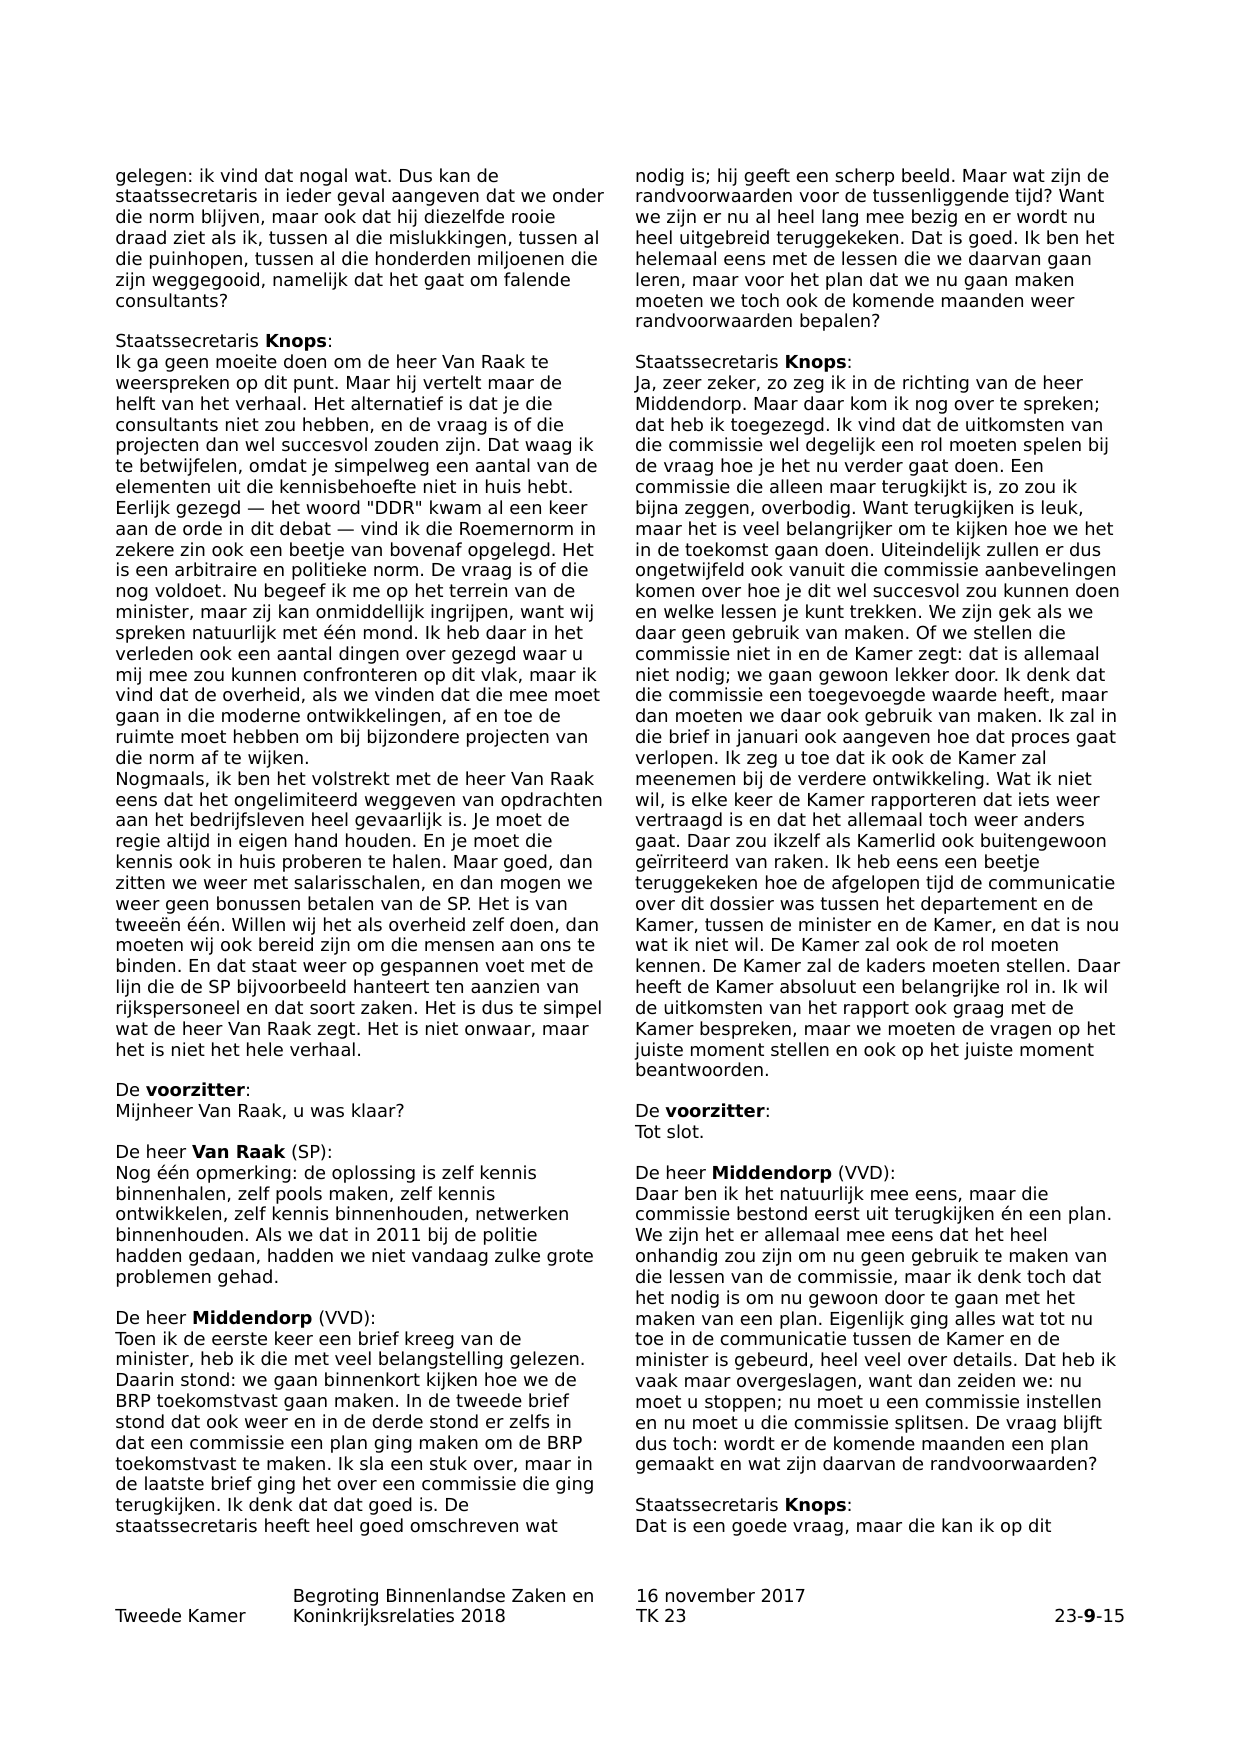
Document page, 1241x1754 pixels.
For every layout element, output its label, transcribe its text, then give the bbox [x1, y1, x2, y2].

text De heer Middendorp (VVD): [115, 1307, 605, 1328]
text De heer Middendorp (VVD): [635, 1163, 1125, 1183]
text nodig is; hij geeft een scherp beeld. Maar wat zijn de randvoorwaarden voor de tussenliggende tijd? Want we zijn er nu al heel lang mee bezig en er wordt nu heel uitgebreid teruggekeken. Dat is goed. Ik ben het helemaal eens met de lessen die we daarvan gaan leren, maar voor het plan dat we nu gaan maken moeten we toch ook de komende maanden weer randvoorwaarden bepalen? [635, 165, 1125, 332]
text Mijnheer Van Raak, u was klaar? [115, 1101, 605, 1122]
text Staatssecretaris Knops: [635, 1495, 1125, 1516]
text Ik ga geen moeite doen om de heer Van Raak te weerspreken op dit punt. Maar hij vertelt maar de helft van het verhaal. Het alternatief is dat je die consultants niet zou hebben, en de vraag is of die projecten dan wel succesvol zouden zijn. Dat waag ik te betwijfelen, omdat je simpelweg een aantal van de elementen uit die kennisbehoefte niet in huis hebt. Eerlijk gezegd — het woord "DDR" kwam al een keer aan de orde in dit debat — vind ik die Roemernorm in zekere zin ook een beetje van bovenaf opgelegd. Het is een arbitraire en politieke norm. De vraag is of die nog voldoet. Nu begeef ik me op het terrein van de minister, maar zij kan onmiddellijk ingrijpen, want wij spreken natuurlijk met één mond. Ik heb daar in het verleden ook een aantal dingen over gezegd waar u mij mee zou kunnen confronteren op dit vlak, maar ik vind dat de overheid, als we vinden dat die mee moet gaan in die moderne ontwikkelingen, af en toe de ruimte moet hebben om bij bijzondere projecten van die norm af te wijken. [115, 352, 605, 768]
text Ja, zeer zeker, zo zeg ik in de richting van de heer Middendorp. Maar daar kom ik nog over te spreken; dat heb ik toegezegd. Ik vind dat de uitkomsten van die commissie wel degelijk een rol moeten spelen bij de vraag hoe je het nu verder gaat doen. Een commissie die alleen maar terugkijkt is, zo zou ik bijna zeggen, overbodig. Want terugkijken is leuk, maar het is veel belangrijker om te kijken hoe we het in de toekomst gaan doen. Uiteindelijk zullen er dus ongetwijfeld ook vanuit die commissie aanbevelingen komen over hoe je dit wel succesvol zou kunnen doen en welke lessen je kunt trekken. We zijn gek als we daar geen gebruik van maken. Of we stellen die commissie niet in en de Kamer zegt: dat is allemaal niet nodig; we gaan gewoon lekker door. Ik denk dat die commissie een toegevoegde waarde heeft, maar dan moeten we daar ook gebruik van maken. Ik zal in die brief in januari ook aangeven hoe dat proces gaat verlopen. Ik zeg u toe dat ik ook de Kamer zal meenemen bij de verdere ontwikkeling. Wat ik niet wil, is elke keer de Kamer rapporteren dat iets weer vertraagd is en dat het allemaal toch weer anders gaat. Daar zou ikzelf als Kamerlid ook buitengewoon geïrriteerd van raken. Ik heb eens een beetje teruggekeken hoe de afgelopen tijd de communicatie over dit dossier was tussen het departement en de Kamer, tussen de minister en de Kamer, en dat is nou wat ik niet wil. De Kamer zal ook de rol moeten kennen. De Kamer zal de kaders moeten stellen. Daar heeft de Kamer absoluut een belangrijke rol in. Ik wil de uitkomsten van het rapport ook graag met de Kamer bespreken, maar we moeten de vragen op het juiste moment stellen en ook op het juiste moment beantwoorden. [635, 373, 1125, 1081]
text Daar ben ik het natuurlijk mee eens, maar die commissie bestond eerst uit terugkijken én een plan. We zijn het er allemaal mee eens dat het heel onhandig zou zijn om nu geen gebruik te maken van die lessen van de commissie, maar ik denk toch dat het nodig is om nu gewoon door te gaan met het maken van een plan. Eigenlijk ging alles wat tot nu toe in de communicatie tussen de Kamer en de minister is gebeurd, heel veel over details. Dat heb ik vaak maar overgeslagen, want dan zeiden we: nu moet u stoppen; nu moet u een commissie instellen en nu moet u die commissie splitsen. De vraag blijft dus toch: wordt er de komende maanden een plan gemaakt en wat zijn daarvan de randvoorwaarden? [635, 1183, 1125, 1475]
text De heer Van Raak (SP): [115, 1142, 605, 1162]
text Toen ik de eerste keer een brief kreeg van de minister, heb ik die met veel belangstelling gelezen. Daarin stond: we gaan binnenkort kijken hoe we de BRP toekomstvast gaan maken. In de tweede brief stond dat ook weer en in de derde stond er zelfs in dat een commissie een plan ging maken om de BRP toekomstvast te maken. Ik sla een stuk over, maar in de laatste brief ging het over een commissie die ging terugkijken. Ik denk dat dat goed is. De staatssecretaris heeft heel goed omschreven wat [115, 1328, 605, 1537]
text Nog één opmerking: de oplossing is zelf kennis binnenhalen, zelf pools maken, zelf kennis ontwikkelen, zelf kennis binnenhouden, netwerken binnenhouden. Als we dat in 2011 bij de politie hadden gedaan, hadden we niet vandaag zulke grote problemen gehad. [115, 1162, 605, 1287]
text gelegen: ik vind dat nogal wat. Dus kan de staatssecretaris in ieder geval aangeven dat we onder die norm blijven, maar ook dat hij diezelfde rooie draad ziet als ik, tussen al die mislukkingen, tussen al die puinhopen, tussen al die honderden miljoenen die zijn weggegooid, namelijk dat het gaat om falende consultants? [115, 165, 605, 311]
text Tot slot. [635, 1122, 1125, 1143]
text Staatssecretaris Knops: [115, 331, 605, 352]
text Staatssecretaris Knops: [635, 352, 1125, 373]
text Nogmaals, ik ben het volstrekt met de heer Van Raak eens dat het ongelimiteerd weggeven van opdrachten aan het bedrijfsleven heel gevaarlijk is. Je moet de regie altijd in eigen hand houden. En je moet die kennis ook in huis proberen te halen. Maar goed, dan zitten we weer met salarisschalen, en dan mogen we weer geen bonussen betalen van de SP. Het is van tweeën één. Willen wij het als overheid zelf doen, dan moeten wij ook bereid zijn om die mensen aan ons te binden. En dat staat weer op gespannen voet met de lijn die de SP bijvoorbeeld hanteert ten aanzien van rijkspersoneel en dat soort zaken. Het is dus te simpel wat de heer Van Raak zegt. Het is niet onwaar, maar het is niet het hele verhaal. [115, 768, 605, 1060]
text Dat is een goede vraag, maar die kan ik op dit [635, 1516, 1125, 1537]
text De voorzitter: [115, 1080, 605, 1101]
text De voorzitter: [635, 1101, 1125, 1122]
